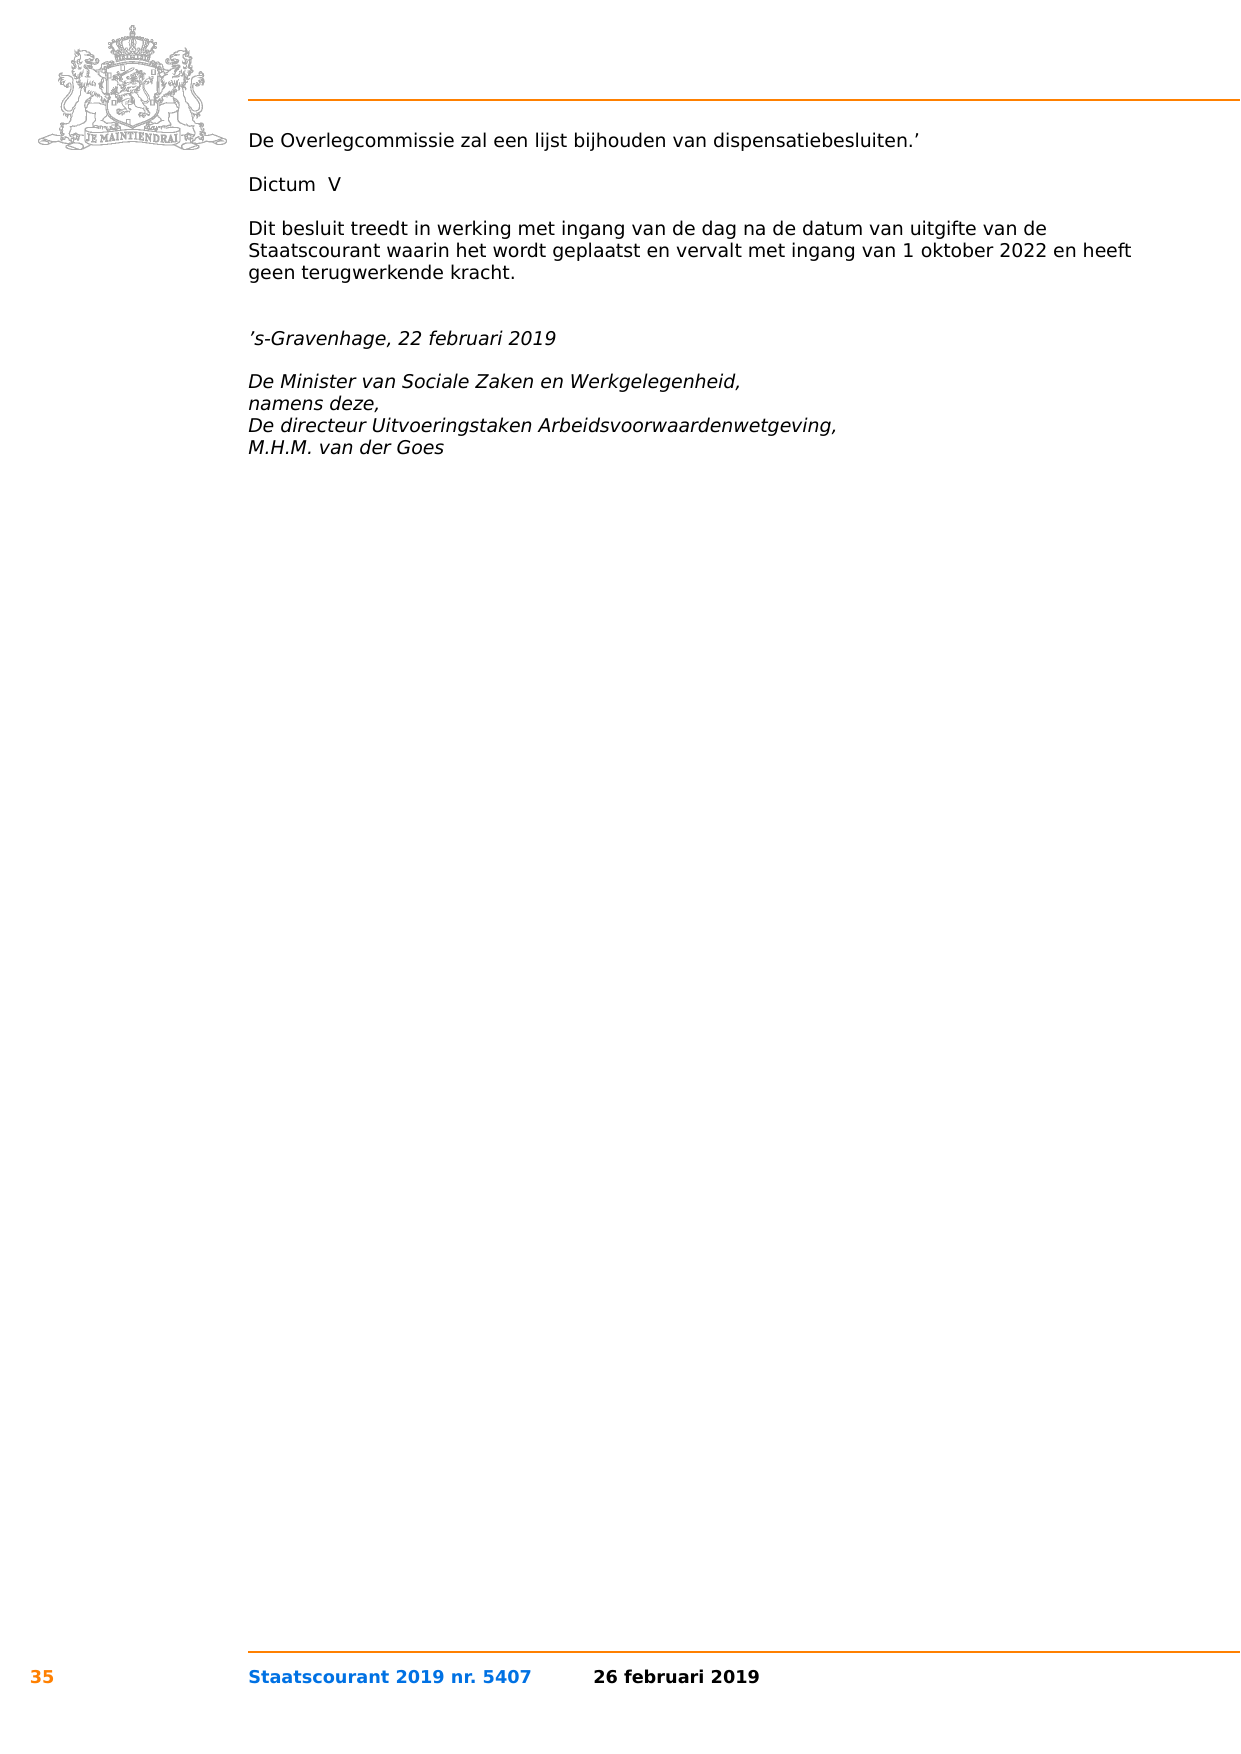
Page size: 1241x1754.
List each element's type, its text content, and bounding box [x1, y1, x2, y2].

text Dictum V [248, 174, 1163, 196]
text De Overlegcommissie zal een lijst bijhouden van dispensatiebesluiten.’ [248, 130, 1163, 152]
text ’s-Gravenhage, 22 februari 2019 [248, 327, 1163, 349]
text Dit besluit treedt in werking met ingang van de dag na de datum van uitgifte van de Staatscourant waarin het wordt geplaatst en vervalt met ingang van 1 oktober 2022 en heeft geen terugwerkende kracht. [248, 218, 1163, 283]
text De Minister van Sociale Zaken en Werkgelegenheid, namens deze, De directeur Uitvoeringstaken Arbeidsvoorwaardenwetgeving, M.H.M. van der Goes [248, 371, 1163, 459]
picture [38, 25, 227, 150]
